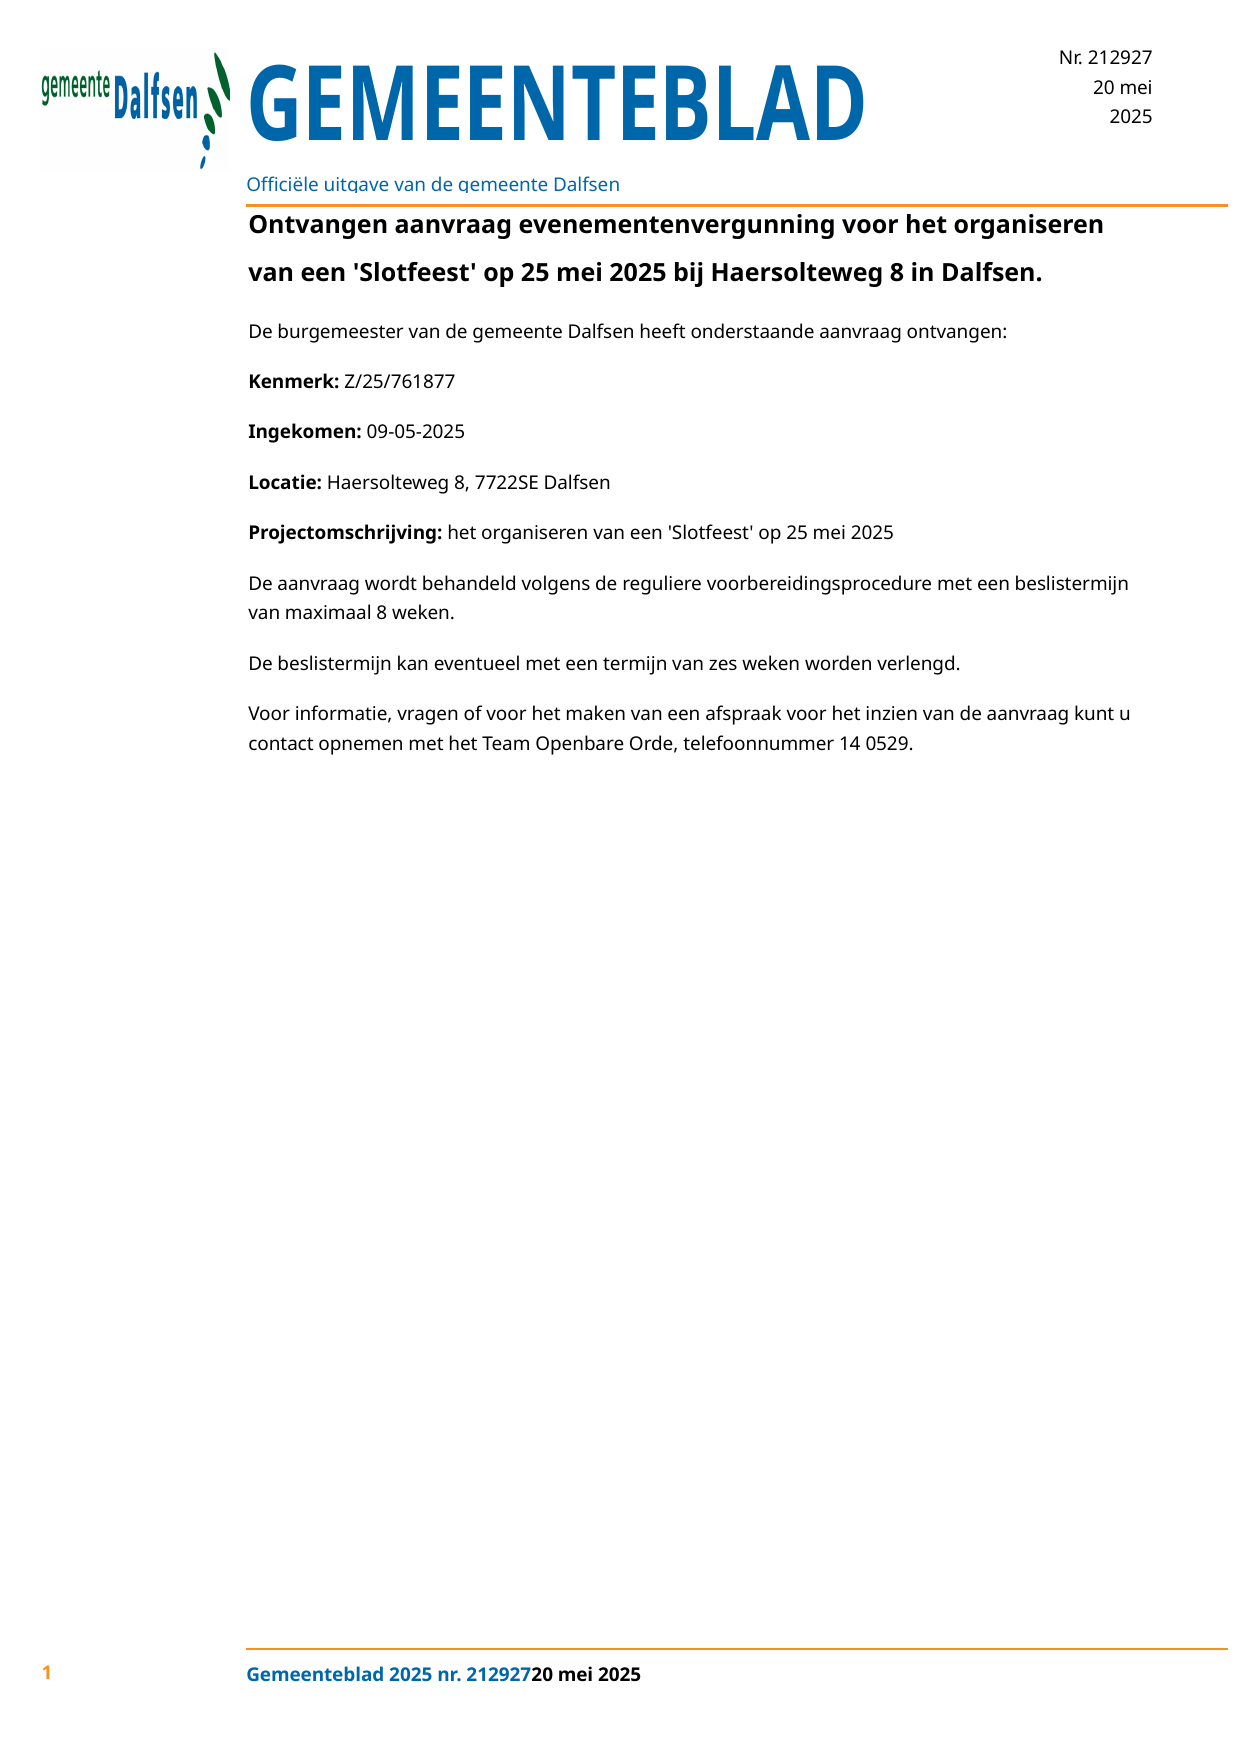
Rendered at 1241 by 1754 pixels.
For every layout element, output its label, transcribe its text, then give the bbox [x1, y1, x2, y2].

text Ingekomen: 09-05-2025 [248, 419, 1152, 444]
picture [41, 47, 231, 172]
text Locatie: Haersolteweg 8, 7722SE Dalfsen [248, 469, 1152, 495]
text Kenmerk: Z/25/761877 [248, 368, 1152, 394]
text De burgemeester van de gemeente Dalfsen heeft onderstaande aanvraag ontvangen: [248, 318, 1152, 344]
text De aanvraag wordt behandeld volgens de reguliere voorbereidingsprocedure met een beslistermijn van maximaal 8 weken. [248, 570, 1152, 625]
text Projectomschrijving: het organiseren van een 'Slotfeest' op 25 mei 2025 [248, 519, 1152, 545]
text Voor informatie, vragen of voor het maken van een afspraak voor het inzien van de aanvraag kunt u contact opnemen met het Team Openbare Orde, telefoonnummer 14 0529. [248, 700, 1152, 756]
text De beslistermijn kan eventueel met een termijn van zes weken worden verlengd. [248, 650, 1152, 676]
text Ontvangen aanvraag evenementenvergunning voor het organiseren van een 'Slotfeest' op 25 mei 2025 bij Haersolteweg 8 in Dalfsen. [248, 207, 1152, 288]
